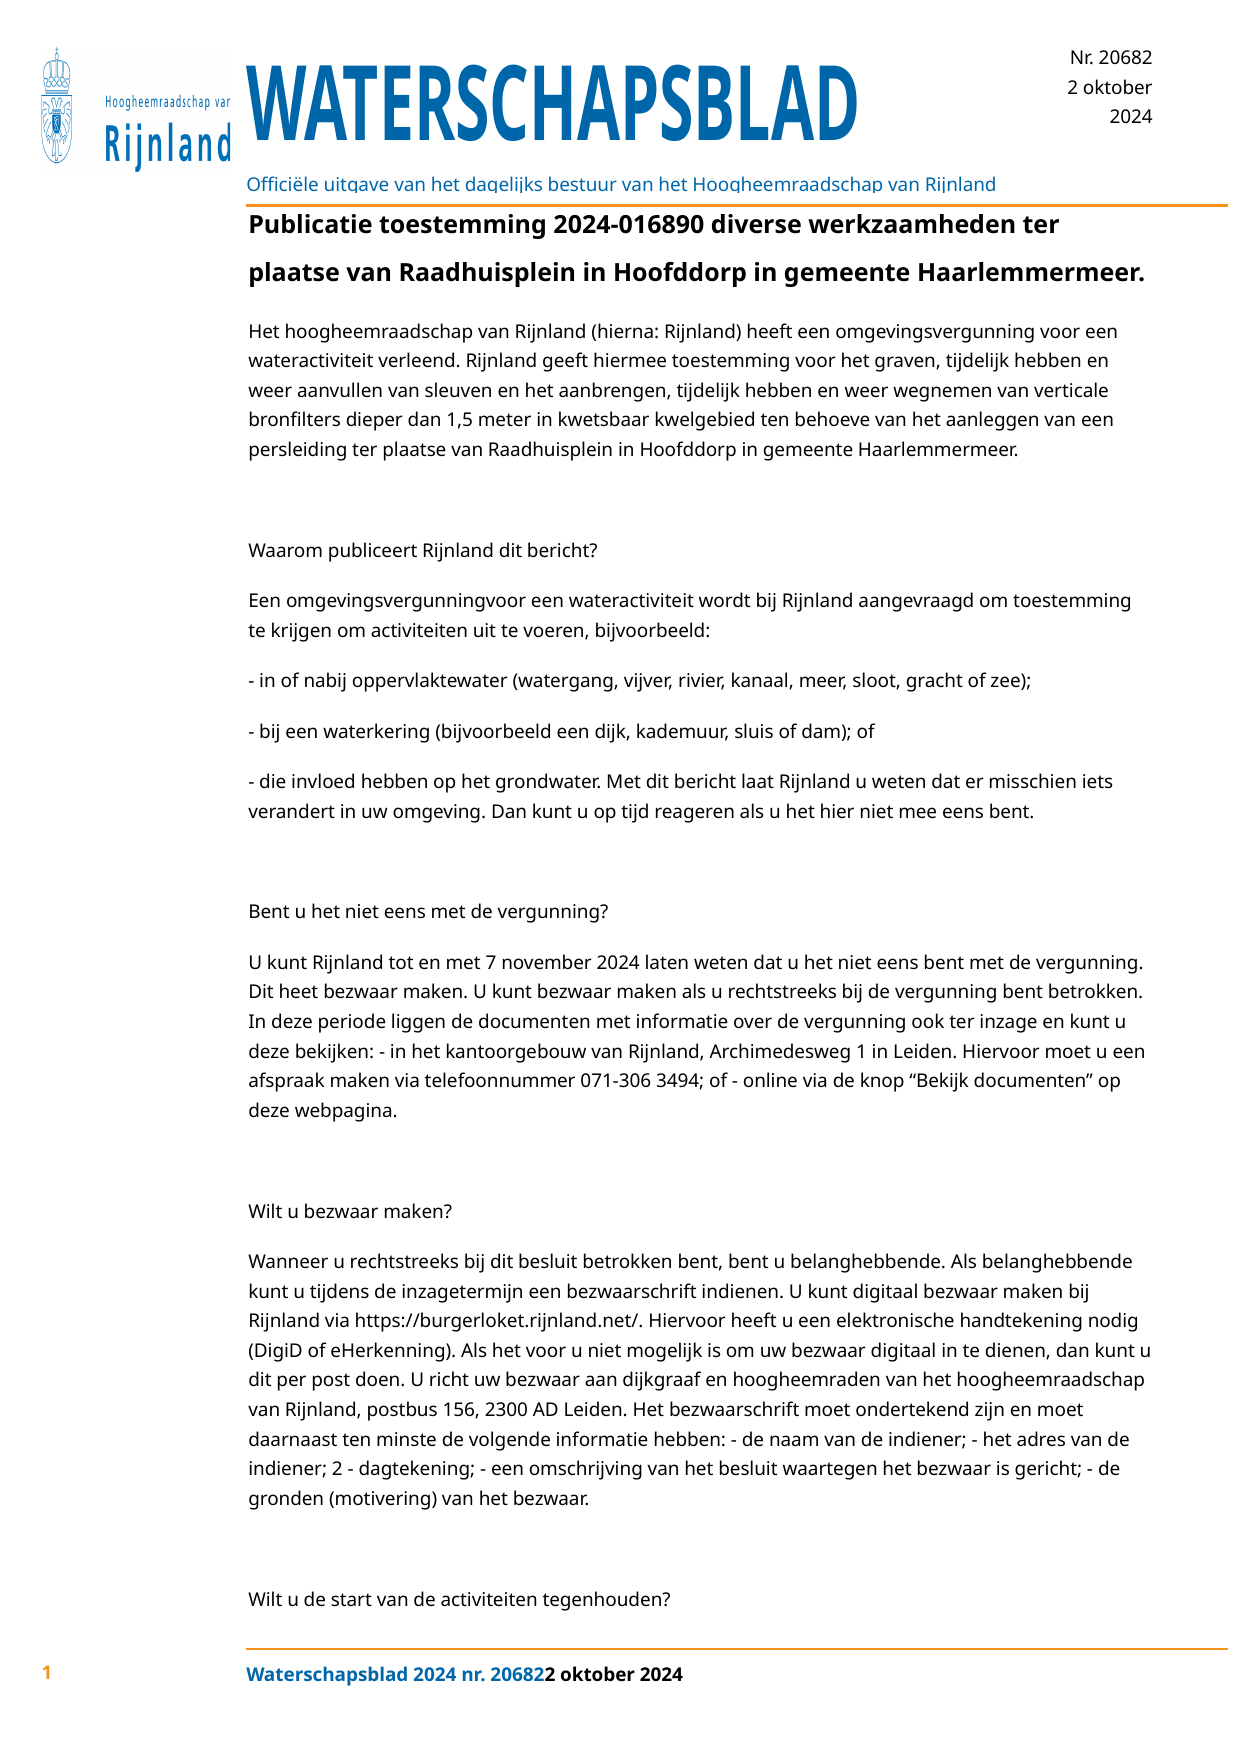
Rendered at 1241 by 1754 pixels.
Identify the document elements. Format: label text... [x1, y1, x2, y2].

text - die invloed hebben op het grondwater. Met dit bericht laat Rijnland u weten dat er misschien iets verandert in uw omgeving. Dan kunt u op tijd reageren als u het hier niet mee eens bent. [248, 768, 1152, 824]
text Bent u het niet eens met de vergunning? [248, 899, 1152, 924]
text Wanneer u rechtstreeks bij dit besluit betrokken bent, bent u belanghebbende. Als belanghebbende kunt u tijdens de inzagetermijn een bezwaarschrift indienen. U kunt digitaal bezwaar maken bij Rijnland via https://burgerloket.rijnland.net/. Hiervoor heeft u een elektronische handtekening nodig (DigiD of eHerkenning). Als het voor u niet mogelijk is om uw bezwaar digitaal in te dienen, dan kunt u dit per post doen. U richt uw bezwaar aan dijkgraaf en hoogheemraden van het hoogheemraadschap van Rijnland, postbus 156, 2300 AD Leiden. Het bezwaarschrift moet ondertekend zijn en moet daarnaast ten minste de volgende informatie hebben: - de naam van de indiener; - het adres van de indiener; 2 - dagtekening; - een omschrijving van het besluit waartegen het bezwaar is gericht; - de gronden (motivering) van het bezwaar. [248, 1248, 1152, 1511]
text Een omgevingsvergunningvoor een wateractiviteit wordt bij Rijnland aangevraagd om toestemming te krijgen om activiteiten uit te voeren, bijvoorbeeld: [248, 587, 1152, 643]
text Publicatie toestemming 2024-016890 diverse werkzaamheden ter plaatse van Raadhuisplein in Hoofddorp in gemeente Haarlemmermeer. [248, 207, 1152, 288]
picture [41, 47, 231, 172]
text U kunt Rijnland tot en met 7 november 2024 laten weten dat u het niet eens bent met de vergunning. Dit heet bezwaar maken. U kunt bezwaar maken als u rechtstreeks bij de vergunning bent betrokken. In deze periode liggen de documenten met informatie over de vergunning ook ter inzage en kunt u deze bekijken: - in het kantoorgebouw van Rijnland, Archimedesweg 1 in Leiden. Hiervoor moet u een afspraak maken via telefoonnummer 071-306 3494; of - online via de knop “Bekijk documenten” op deze webpagina. [248, 949, 1152, 1123]
text - bij een waterkering (bijvoorbeeld een dijk, kademuur, sluis of dam); of [248, 718, 1152, 744]
text - in of nabij oppervlaktewater (watergang, vijver, rivier, kanaal, meer, sloot, gracht of zee); [248, 667, 1152, 693]
text Waarom publiceert Rijnland dit bericht? [248, 537, 1152, 563]
text Wilt u de start van de activiteiten tegenhouden? [248, 1586, 1152, 1612]
text Het hoogheemraadschap van Rijnland (hierna: Rijnland) heeft een omgevingsvergunning voor een wateractiviteit verleend. Rijnland geeft hiermee toestemming voor het graven, tijdelijk hebben en weer aanvullen van sleuven en het aanbrengen, tijdelijk hebben en weer wegnemen van verticale bronfilters dieper dan 1,5 meter in kwetsbaar kwelgebied ten behoeve van het aanleggen van een persleiding ter plaatse van Raadhuisplein in Hoofddorp in gemeente Haarlemmermeer. [248, 318, 1152, 462]
text Wilt u bezwaar maken? [248, 1198, 1152, 1224]
